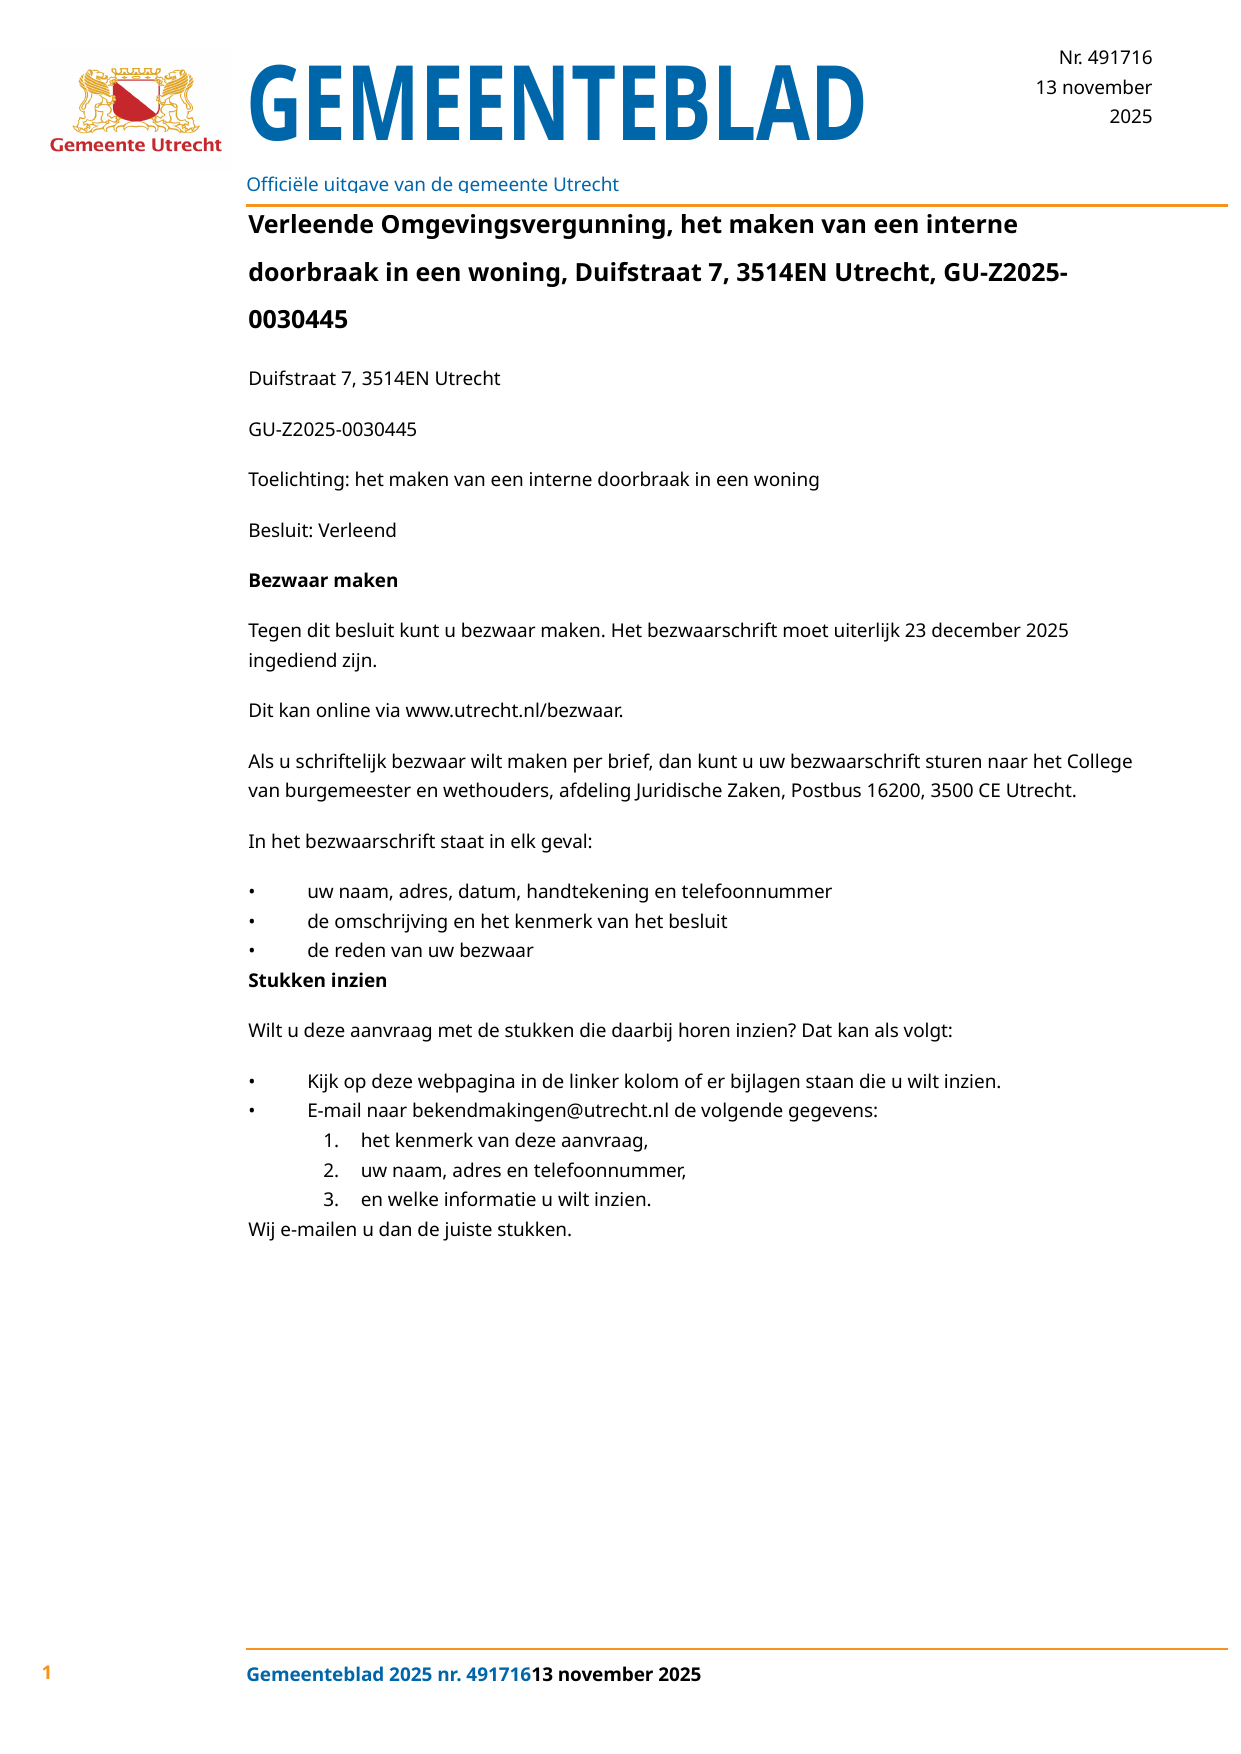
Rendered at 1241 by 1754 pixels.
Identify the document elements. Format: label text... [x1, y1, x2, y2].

text Stukken inzien [248, 967, 1152, 993]
list de reden van uw bezwaar [248, 938, 1152, 963]
list het kenmerk van deze aanvraag, [323, 1127, 1152, 1153]
text Tegen dit besluit kunt u bezwaar maken. Het bezwaarschrift moet uiterlijk 23 december 2025 ingediend zijn. [248, 618, 1152, 673]
list uw naam, adres, datum, handtekening en telefoonnummer [248, 878, 1152, 904]
list en welke informatie u wilt inzien. [323, 1186, 1152, 1212]
text Verleende Omgevingsvergunning, het maken van een interne doorbraak in een woning, Duifstraat 7, 3514EN Utrecht, GU-Z2025-0030445 [248, 207, 1152, 336]
text Duifstraat 7, 3514EN Utrecht [248, 366, 1152, 391]
list Kijk op deze webpagina in de linker kolom of er bijlagen staan die u wilt inzien. [248, 1068, 1152, 1094]
text Wij e-mailen u dan de juiste stukken. [248, 1216, 1152, 1242]
text Besluit: Verleend [248, 517, 1152, 542]
text GU-Z2025-0030445 [248, 416, 1152, 442]
list uw naam, adres en telefoonnummer, [323, 1157, 1152, 1182]
list E-mail naar bekendmakingen@utrecht.nl de volgende gegevens: [248, 1098, 1152, 1123]
text Bezwaar maken [248, 567, 1152, 593]
text Dit kan online via www.utrecht.nl/bezwaar. [248, 698, 1152, 723]
text In het bezwaarschrift staat in elk geval: [248, 828, 1152, 854]
list de omschrijving en het kenmerk van het besluit [248, 908, 1152, 934]
picture [41, 47, 231, 172]
text Als u schriftelijk bezwaar wilt maken per brief, dan kunt u uw bezwaarschrift sturen naar het College van burgemeester en wethouders, afdeling Juridische Zaken, Postbus 16200, 3500 CE Utrecht. [248, 748, 1152, 803]
text Toelichting: het maken van een interne doorbraak in een woning [248, 466, 1152, 492]
text Wilt u deze aanvraag met de stukken die daarbij horen inzien? Dat kan als volgt: [248, 1018, 1152, 1043]
